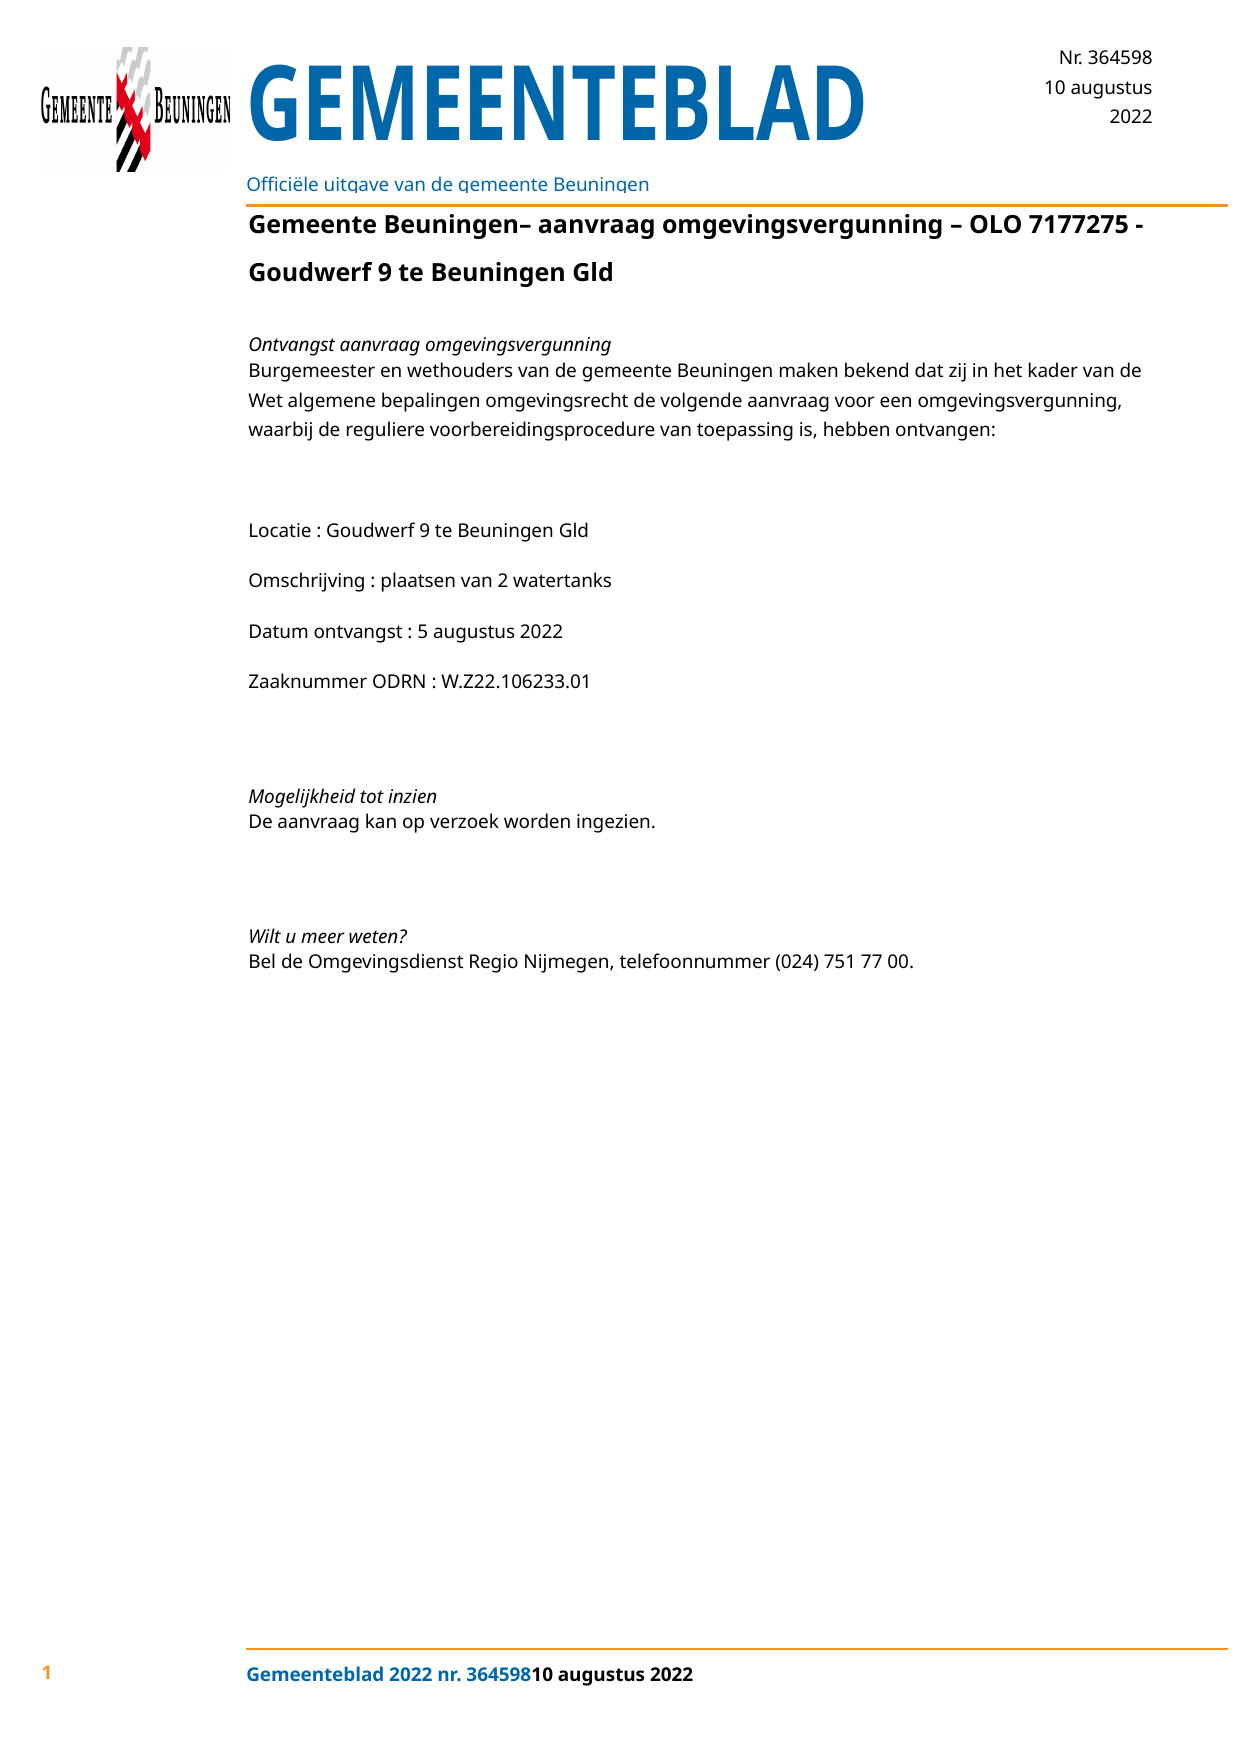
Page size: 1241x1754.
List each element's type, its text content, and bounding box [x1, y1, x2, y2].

text Omschrijving : plaatsen van 2 watertanks [248, 568, 1152, 593]
text Locatie : Goudwerf 9 te Beuningen Gld [248, 517, 1152, 543]
text Wilt u meer weten? [248, 923, 1152, 949]
text Gemeente Beuningen– aanvraag omgevingsvergunning – OLO 7177275 - Goudwerf 9 te Beuningen Gld [248, 207, 1152, 288]
picture [41, 47, 231, 172]
text Bel de Omgevingsdienst Regio Nijmegen, telefoonnummer (024) 751 77 00. [248, 949, 1152, 974]
text De aanvraag kan op verzoek worden ingezien. [248, 808, 1152, 834]
text Zaaknummer ODRN : W.Z22.106233.01 [248, 668, 1152, 694]
text Mogelijkheid tot inzien [248, 783, 1152, 808]
text Burgemeester en wethouders van de gemeente Beuningen maken bekend dat zij in het kader van de Wet algemene bepalingen omgevingsrecht de volgende aanvraag voor een omgevingsvergunning, waarbij de reguliere voorbereidingsprocedure van toepassing is, hebben ontvangen: [248, 357, 1152, 442]
text Datum ontvangst : 5 augustus 2022 [248, 618, 1152, 644]
text Ontvangst aanvraag omgevingsvergunning [248, 331, 1152, 357]
